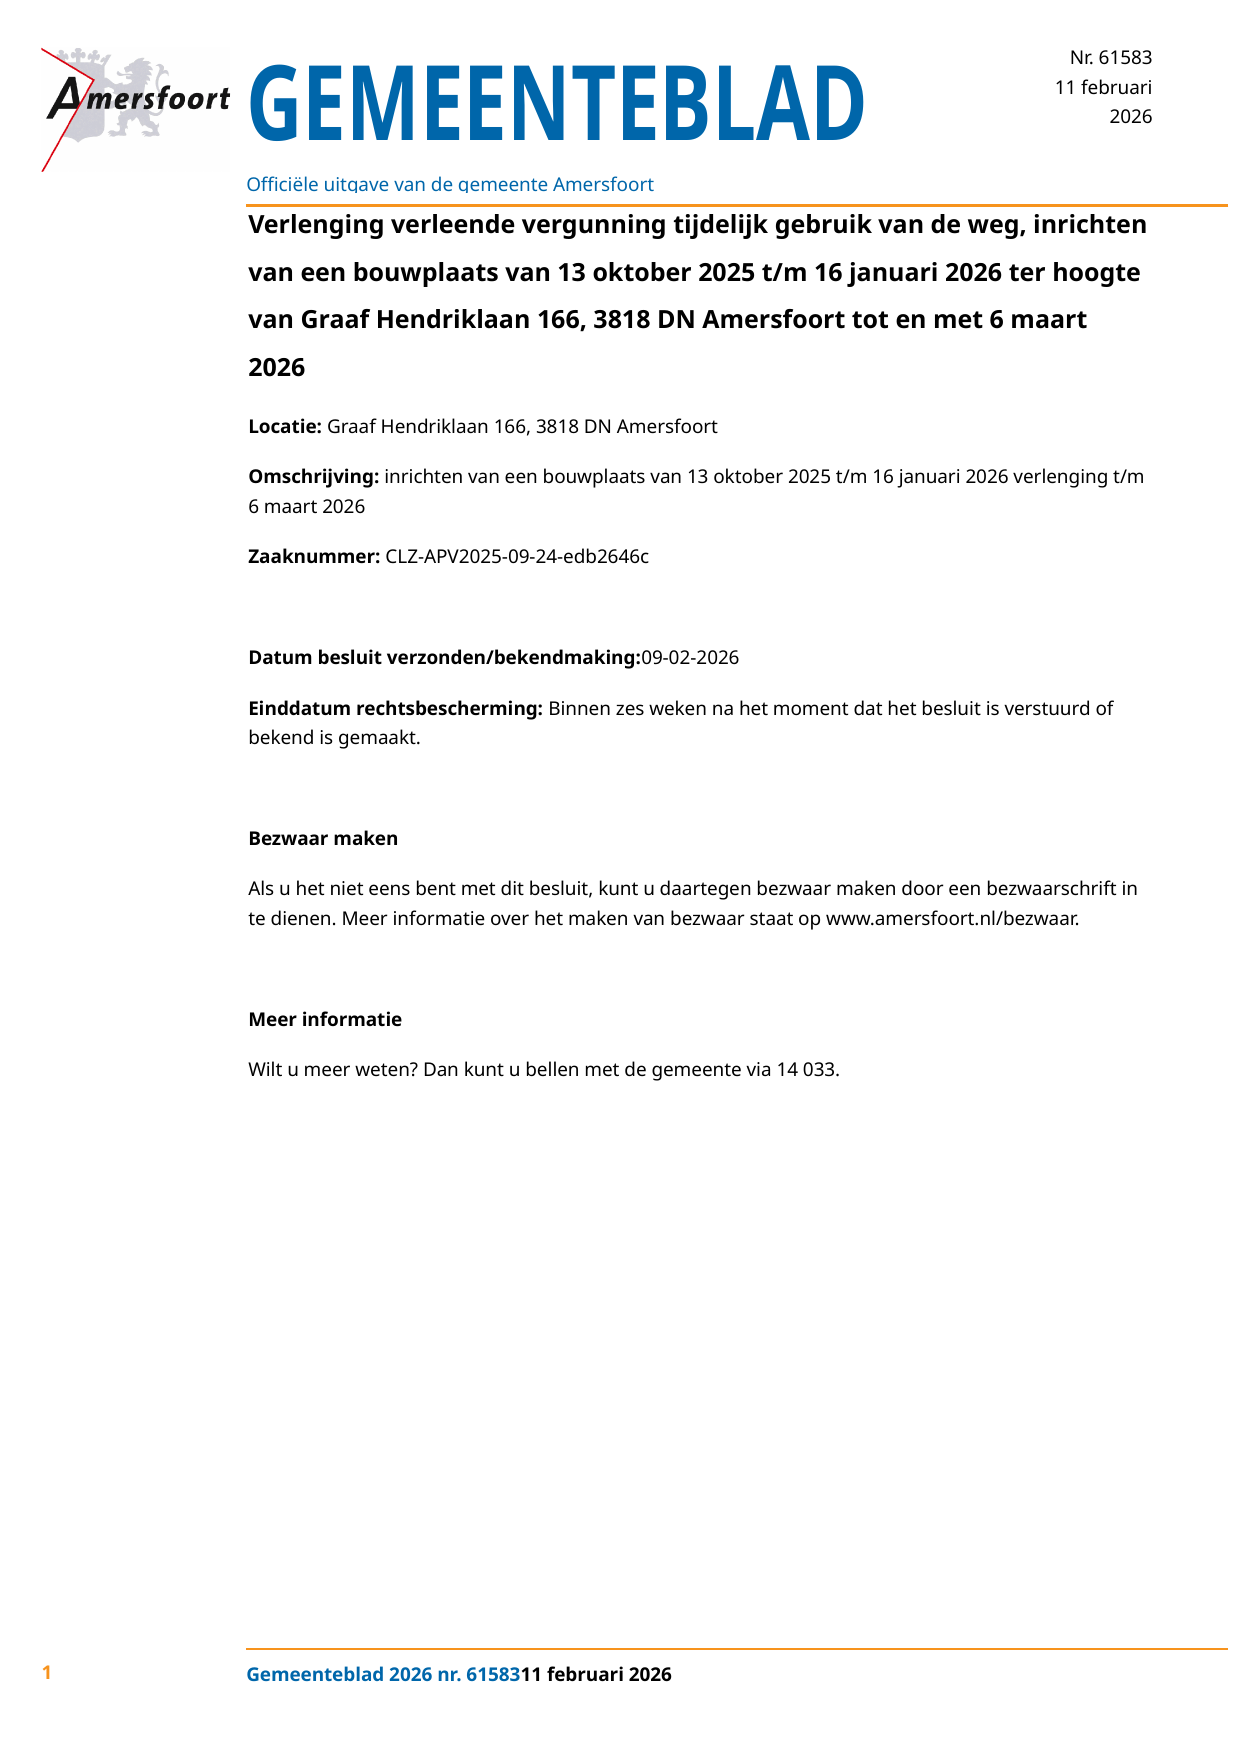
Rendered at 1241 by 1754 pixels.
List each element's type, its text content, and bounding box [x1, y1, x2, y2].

text Zaaknummer: CLZ-APV2025-09-24-edb2646c [248, 543, 1152, 569]
text Omschrijving: inrichten van een bouwplaats van 13 oktober 2025 t/m 16 januari 2026 verlenging t/m 6 maart 2026 [248, 463, 1152, 519]
text Wilt u meer weten? Dan kunt u bellen met de gemeente via 14 033. [248, 1056, 1152, 1082]
text Einddatum rechtsbescherming: Binnen zes weken na het moment dat het besluit is verstuurd of bekend is gemaakt. [248, 695, 1152, 750]
picture [41, 47, 231, 172]
text Bezwaar maken [248, 825, 1152, 851]
text Datum besluit verzonden/bekendmaking:09-02-2026 [248, 644, 1152, 670]
text Als u het niet eens bent met dit besluit, kunt u daartegen bezwaar maken door een bezwaarschrift in te dienen. Meer informatie over het maken van bezwaar staat op www.amersfoort.nl/bezwaar. [248, 876, 1152, 931]
text Locatie: Graaf Hendriklaan 166, 3818 DN Amersfoort [248, 413, 1152, 439]
text Verlenging verleende vergunning tijdelijk gebruik van de weg, inrichten van een bouwplaats van 13 oktober 2025 t/m 16 januari 2026 ter hoogte van Graaf Hendriklaan 166, 3818 DN Amersfoort tot en met 6 maart 2026 [248, 207, 1152, 384]
text Meer informatie [248, 1006, 1152, 1032]
